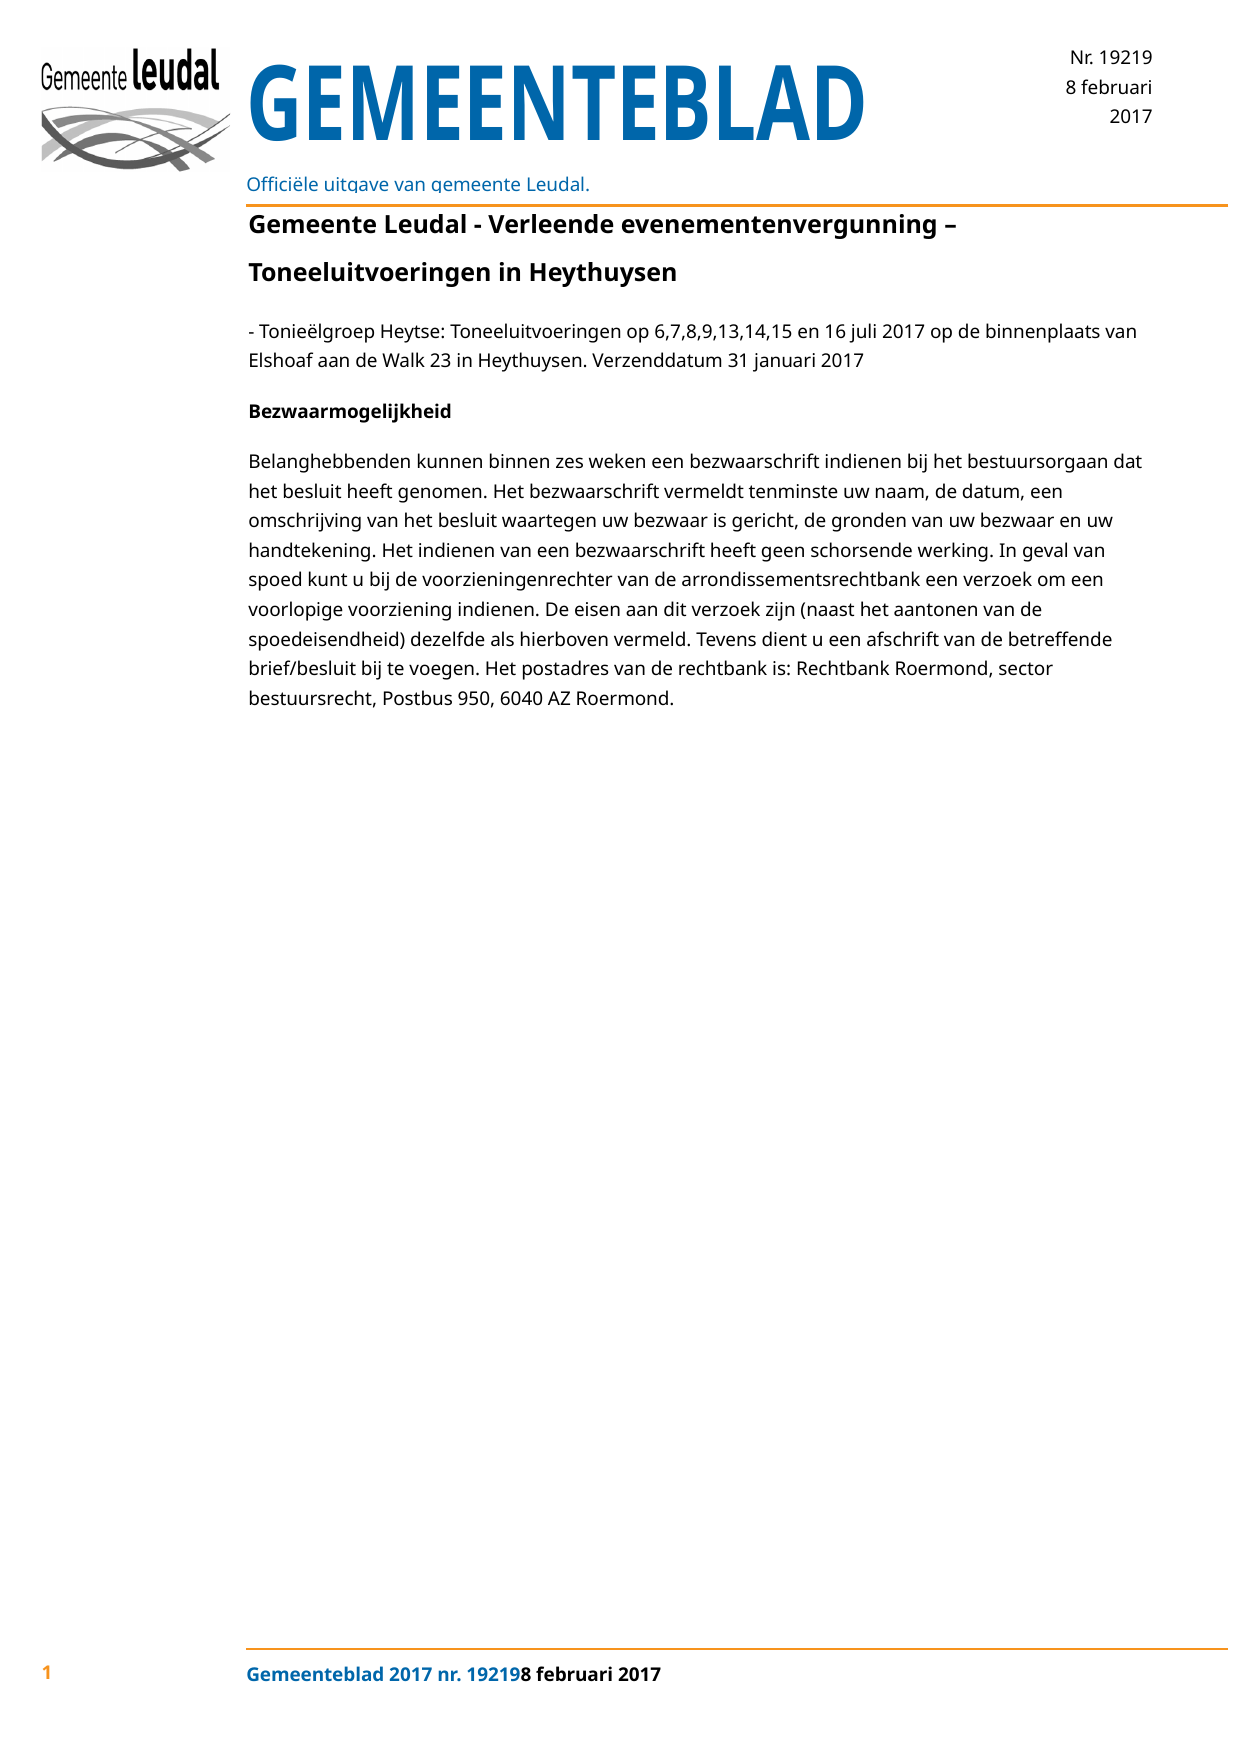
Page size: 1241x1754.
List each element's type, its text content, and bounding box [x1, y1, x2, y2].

text Gemeente Leudal - Verleende evenementenvergunning – Toneeluitvoeringen in Heythuysen [248, 207, 1152, 288]
text Bezwaarmogelijkheid [248, 398, 1152, 424]
picture [41, 47, 231, 172]
text - Tonieëlgroep Heytse: Toneeluitvoeringen op 6,7,8,9,13,14,15 en 16 juli 2017 op de binnenplaats van Elshoaf aan de Walk 23 in Heythuysen. Verzenddatum 31 januari 2017 [248, 318, 1152, 373]
text Belanghebbenden kunnen binnen zes weken een bezwaarschrift indienen bij het bestuursorgaan dat het besluit heeft genomen. Het bezwaarschrift vermeldt tenminste uw naam, de datum, een omschrijving van het besluit waartegen uw bezwaar is gericht, de gronden van uw bezwaar en uw handtekening. Het indienen van een bezwaarschrift heeft geen schorsende werking. In geval van spoed kunt u bij de voorzieningenrechter van de arrondissementsrechtbank een verzoek om een voorlopige voorziening indienen. De eisen aan dit verzoek zijn (naast het aantonen van de spoedeisendheid) dezelfde als hierboven vermeld. Tevens dient u een afschrift van de betreffende brief/besluit bij te voegen. Het postadres van de rechtbank is: Rechtbank Roermond, sector bestuursrecht, Postbus 950, 6040 AZ Roermond. [248, 448, 1152, 711]
